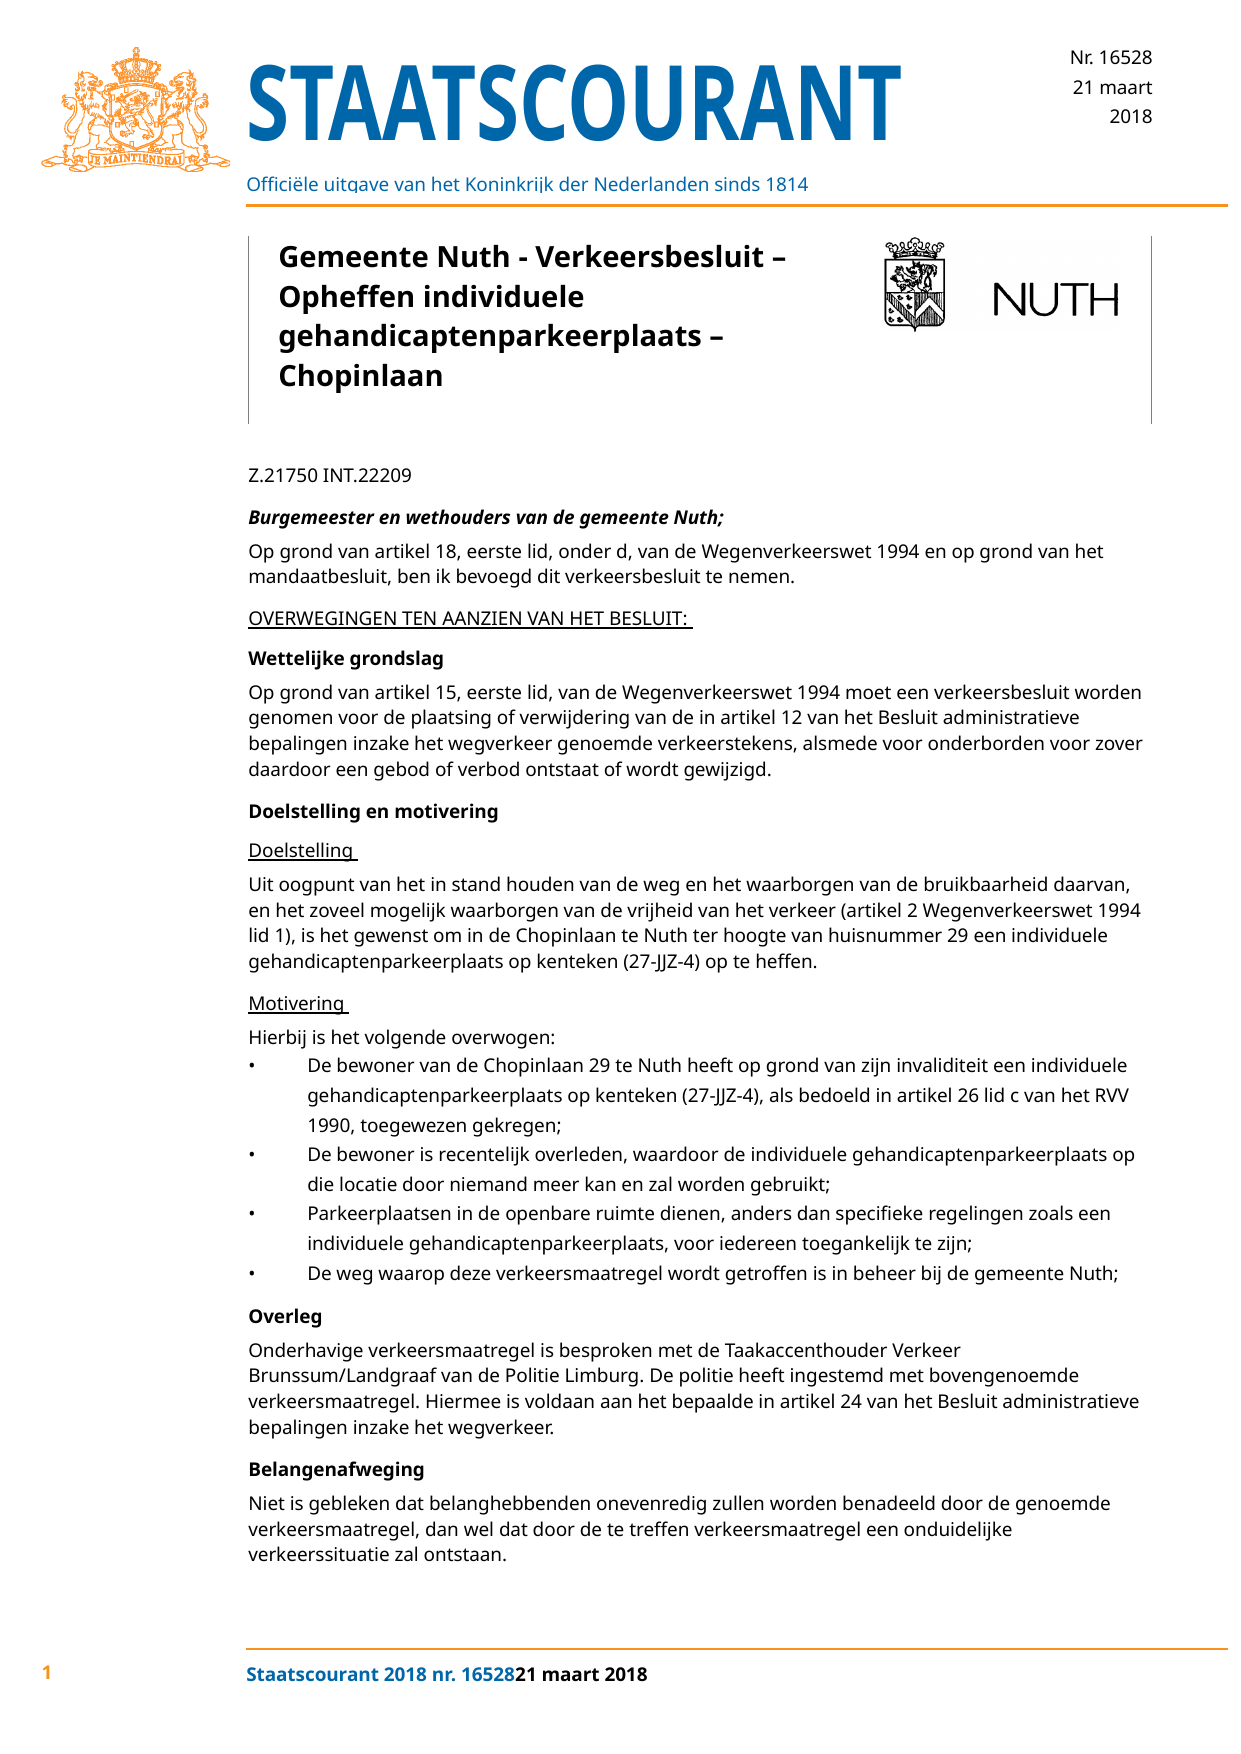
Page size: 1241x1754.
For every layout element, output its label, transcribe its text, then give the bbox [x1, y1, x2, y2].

table_header [1119, 236, 1151, 332]
picture [882, 236, 1119, 333]
text Niet is gebleken dat belanghebbenden onevenredig zullen worden benadeeld door de genoemde verkeersmaatregel, dan wel dat door de te treffen verkeersmaatregel een onduidelijke verkeerssituatie zal ontstaan. [248, 1490, 1152, 1567]
list De bewoner van de Chopinlaan 29 te Nuth heeft op grond van zijn invaliditeit een individuele gehandicaptenparkeerplaats op kenteken (27-JJZ-4), als bedoeld in artikel 26 lid c van het RVV 1990, toegewezen gekregen; [248, 1053, 1152, 1138]
text Overleg [248, 1303, 1152, 1329]
picture [41, 47, 231, 172]
table_header [850, 236, 882, 332]
list Parkeerplaatsen in de openbare ruimte dienen, anders dan specifieke regelingen zoals een individuele gehandicaptenparkeerplaats, voor iedereen toegankelijk te zijn; [248, 1201, 1152, 1256]
text Doelstelling [248, 837, 1152, 863]
text Motivering [248, 990, 1152, 1016]
text Hierbij is het volgende overwogen: [248, 1024, 1152, 1050]
text Belangenafweging [248, 1456, 1152, 1482]
text OVERWEGINGEN TEN AANZIEN VAN HET BESLUIT: [248, 606, 1152, 631]
text Op grond van artikel 15, eerste lid, van de Wegenverkeerswet 1994 moet een verkeersbesluit worden genomen voor de plaatsing of verwijdering van de in artikel 12 van het Besluit administratieve bepalingen inzake het wegverkeer genoemde verkeerstekens, alsmede voor onderborden voor zover daardoor een gebod of verbod ontstaat of wordt gewijzigd. [248, 679, 1152, 782]
text Doelstelling en motivering [248, 798, 1152, 824]
text Uit oogpunt van het in stand houden van de weg en het waarborgen van de bruikbaarheid daarvan, en het zoveel mogelijk waarborgen van de vrijheid van het verkeer (artikel 2 Wegenverkeerswet 1994 lid 1), is het gewenst om in de Chopinlaan te Nuth ter hoogte van huisnummer 29 een individuele gehandicaptenparkeerplaats op kenteken (27-JJZ-4) op te heffen. [248, 871, 1152, 974]
table_header [850, 333, 1151, 424]
text Wettelijke grondslag [248, 645, 1152, 671]
text Burgemeester en wethouders van de gemeente Nuth; [248, 504, 1152, 529]
list De weg waarop deze verkeersmaatregel wordt getroffen is in beheer bij de gemeente Nuth; [248, 1260, 1152, 1286]
text Z.21750 INT.22209 [248, 462, 1152, 488]
text Op grond van artikel 18, eerste lid, onder d, van de Wegenverkeerswet 1994 en op grond van het mandaatbesluit, ben ik bevoegd dit verkeersbesluit te nemen. [248, 538, 1152, 589]
text Onderhavige verkeersmaatregel is besproken met de Taakaccenthouder Verkeer Brunssum/Landgraaf van de Politie Limburg. De politie heeft ingestemd met bovengenoemde verkeersmaatregel. Hiermee is voldaan aan het bepaalde in artikel 24 van het Besluit administratieve bepalingen inzake het wegverkeer. [248, 1337, 1152, 1440]
list De bewoner is recentelijk overleden, waardoor de individuele gehandicaptenparkeerplaats op die locatie door niemand meer kan en zal worden gebruikt; [248, 1141, 1152, 1197]
table_header Gemeente Nuth - Verkeersbesluit – Opheffen individuele gehandicaptenparkeerplaats – Chopinlaan [249, 236, 850, 424]
